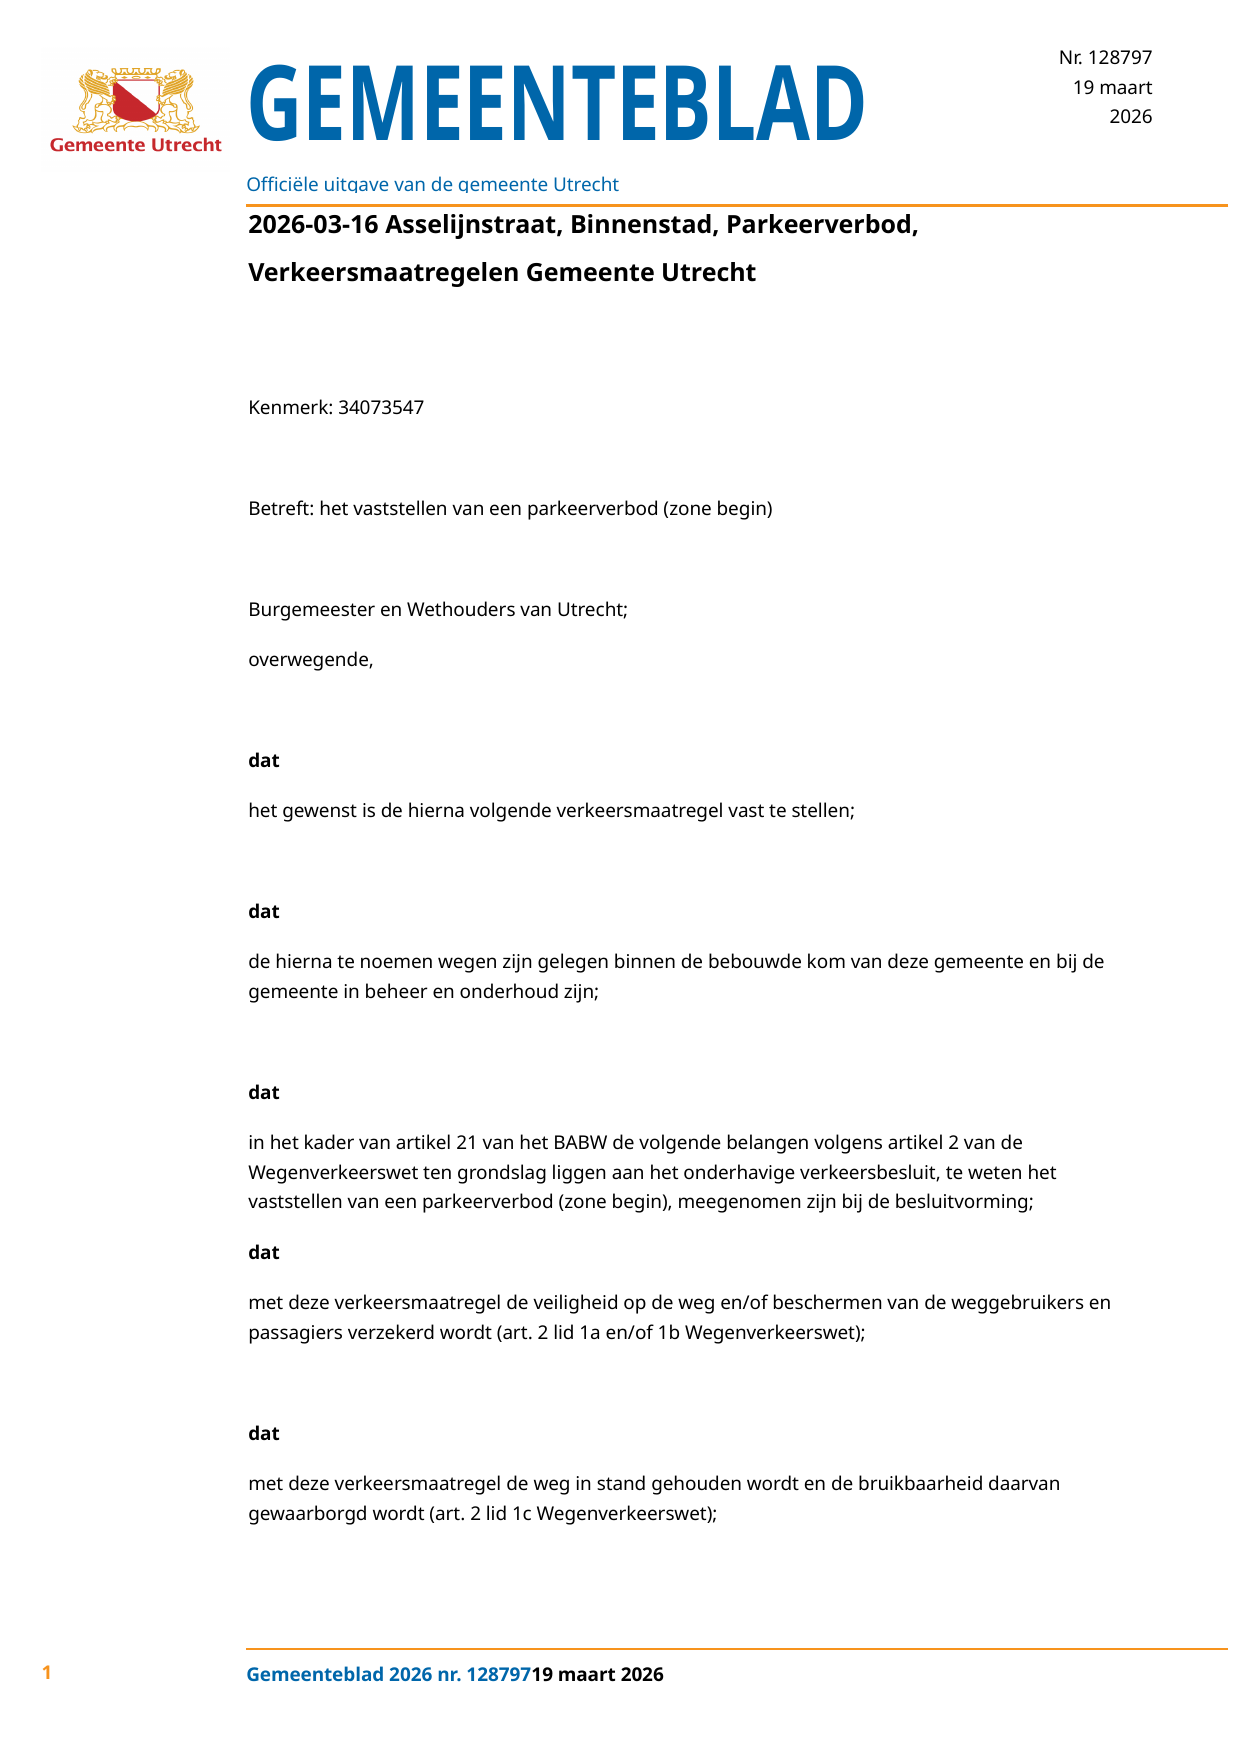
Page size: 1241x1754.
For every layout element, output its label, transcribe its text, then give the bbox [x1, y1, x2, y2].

text Kenmerk: 34073547 [248, 394, 1152, 420]
text dat [248, 898, 1152, 924]
text met deze verkeersmaatregel de weg in stand gehouden wordt en de bruikbaarheid daarvan gewaarborgd wordt (art. 2 lid 1c Wegenverkeerswet); [248, 1470, 1152, 1526]
text het gewenst is de hierna volgende verkeersmaatregel vast te stellen; [248, 797, 1152, 823]
text Betreft: het vaststellen van een parkeerverbod (zone begin) [248, 495, 1152, 521]
text dat [248, 1079, 1152, 1105]
text de hierna te noemen wegen zijn gelegen binnen de bebouwde kom van deze gemeente en bij de gemeente in beheer en onderhoud zijn; [248, 949, 1152, 1004]
text overwegende, [248, 646, 1152, 672]
text met deze verkeersmaatregel de veiligheid op de weg en/of beschermen van de weggebruikers en passagiers verzekerd wordt (art. 2 lid 1a en/of 1b Wegenverkeerswet); [248, 1289, 1152, 1345]
text 2026-03-16 Asselijnstraat, Binnenstad, Parkeerverbod, Verkeersmaatregelen Gemeente Utrecht [248, 207, 1152, 288]
text Burgemeester en Wethouders van Utrecht; [248, 596, 1152, 621]
text dat [248, 1420, 1152, 1446]
picture [41, 47, 231, 172]
text dat [248, 747, 1152, 773]
text dat [248, 1239, 1152, 1265]
text in het kader van artikel 21 van het BABW de volgende belangen volgens artikel 2 van de Wegenverkeerswet ten grondslag liggen aan het onderhavige verkeersbesluit, te weten het vaststellen van een parkeerverbod (zone begin), meegenomen zijn bij de besluitvorming; [248, 1129, 1152, 1214]
